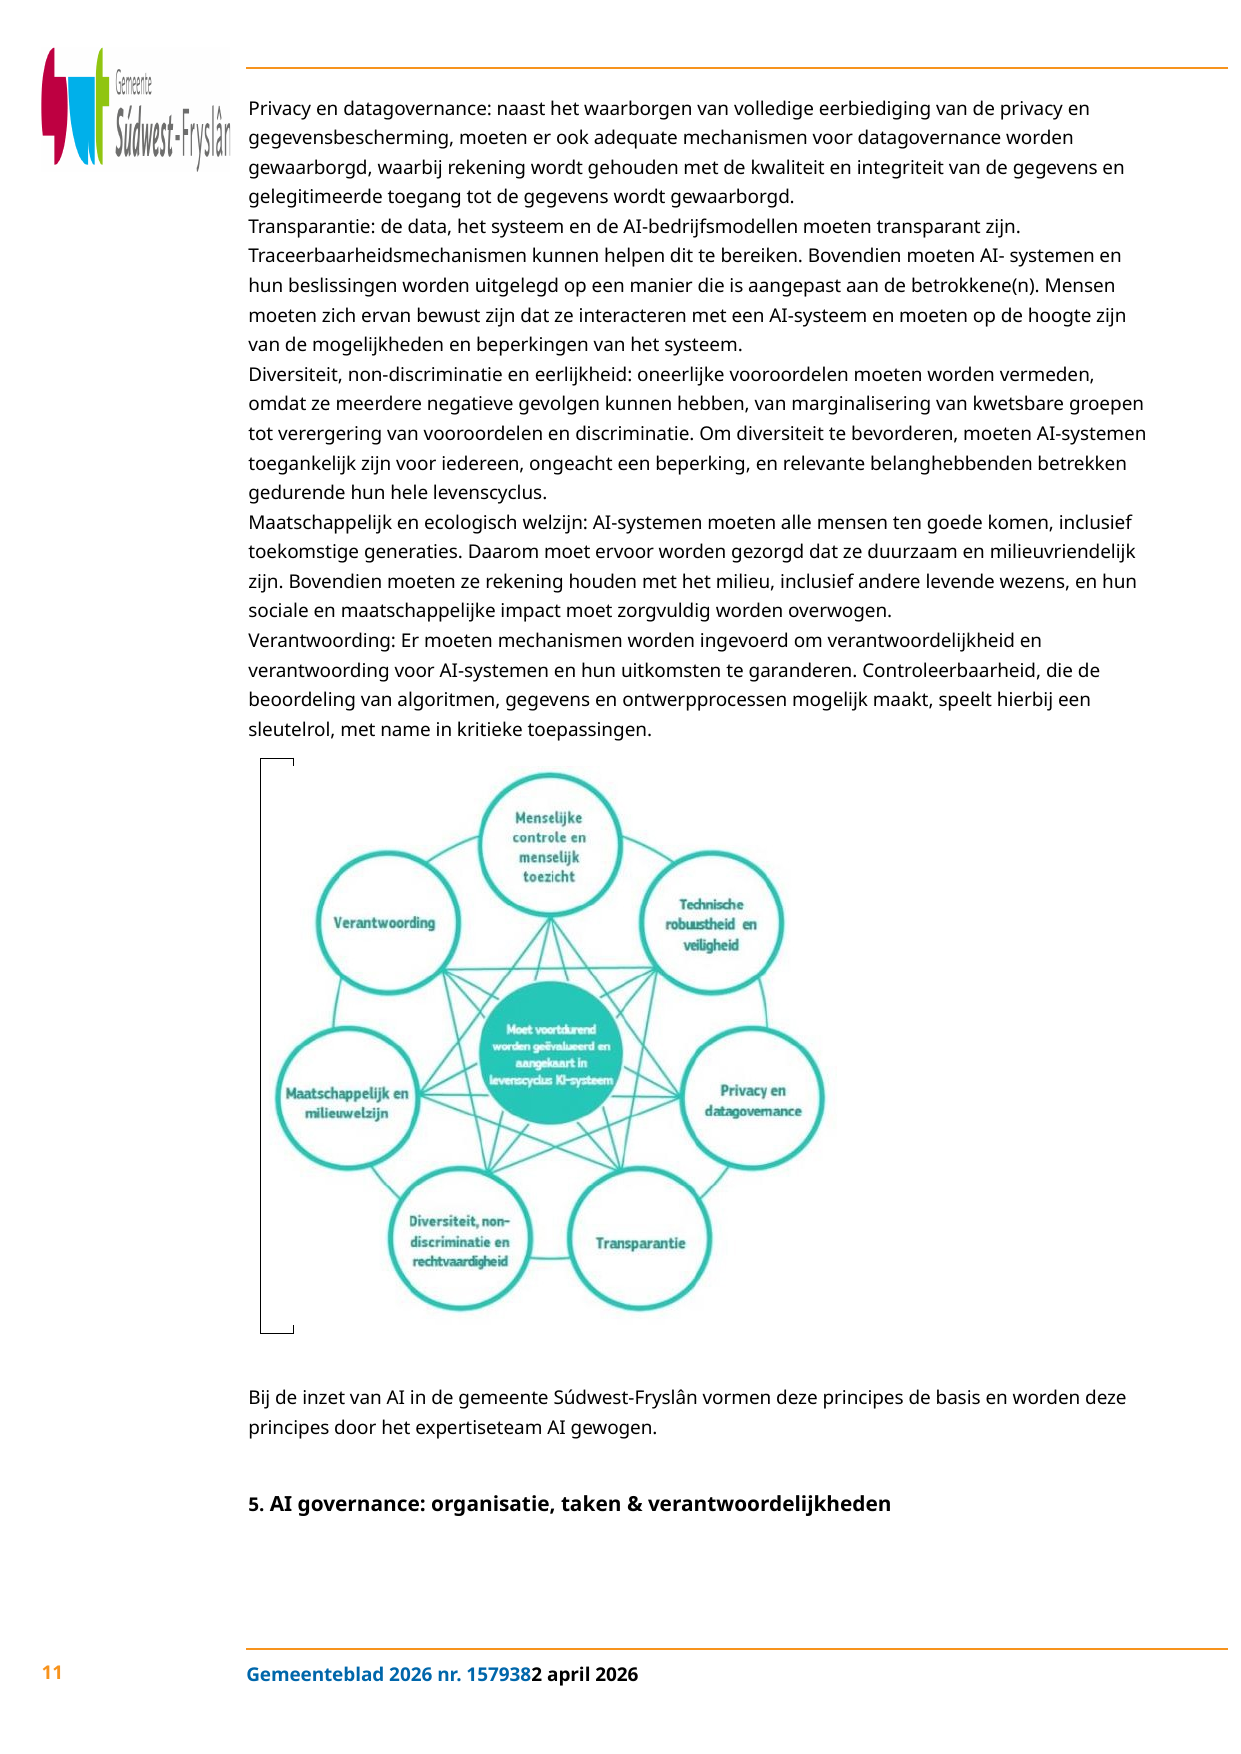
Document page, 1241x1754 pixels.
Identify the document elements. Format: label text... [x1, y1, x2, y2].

text Transparantie: de data, het systeem en de AI-bedrijfsmodellen moeten transparant zijn. Traceerbaarheidsmechanismen kunnen helpen dit te bereiken. Bovendien moeten AI- systemen en hun beslissingen worden uitgelegd op een manier die is aangepast aan de betrokkene(n). Mensen moeten zich ervan bewust zijn dat ze interacteren met een AI-systeem en moeten op de hoogte zijn van de mogelijkheden en beperkingen van het systeem. [248, 213, 1152, 357]
picture [41, 47, 231, 172]
text Maatschappelijk en ecologisch welzijn: AI-systemen moeten alle mensen ten goede komen, inclusief toekomstige generaties. Daarom moet ervoor worden gezorgd dat ze duurzaam en milieuvriendelijk zijn. Bovendien moeten ze rekening houden met het milieu, inclusief andere levende wezens, en hun sociale en maatschappelijke impact moet zorgvuldig worden overwogen. [248, 509, 1152, 623]
text Privacy en datagovernance: naast het waarborgen van volledige eerbiediging van de privacy en gegevensbescherming, moeten er ook adequate mechanismen voor datagovernance worden gewaarborgd, waarbij rekening wordt gehouden met de kwaliteit en integriteit van de gegevens en gelegitimeerde toegang tot de gegevens wordt gewaarborgd. [248, 95, 1152, 209]
text Verantwoording: Er moeten mechanismen worden ingevoerd om verantwoordelijkheid en verantwoording voor AI-systemen en hun uitkomsten te garanderen. Controleerbaarheid, die de beoordeling van algoritmen, gegevens en ontwerpprocessen mogelijk maakt, speelt hierbij een sleutelrol, met name in kritieke toepassingen. [248, 627, 1152, 742]
text Bij de inzet van AI in de gemeente Súdwest-Fryslân vormen deze principes de basis en worden deze principes door het expertiseteam AI gewogen. [248, 1384, 1152, 1440]
text Diversiteit, non-discriminatie en eerlijkheid: oneerlijke vooroordelen moeten worden vermeden, omdat ze meerdere negatieve gevolgen kunnen hebben, van marginalisering van kwetsbare groepen tot verergering van vooroordelen en discriminatie. Om diversiteit te bevorderen, moeten AI-systemen toegankelijk zijn voor iedereen, ongeacht een beperking, en relevante belanghebbenden betrekken gedurende hun hele levenscyclus. [248, 361, 1152, 505]
picture [268, 766, 838, 1325]
text 5. AI governance: organisatie, taken & verantwoordelijkheden [248, 1489, 1152, 1518]
